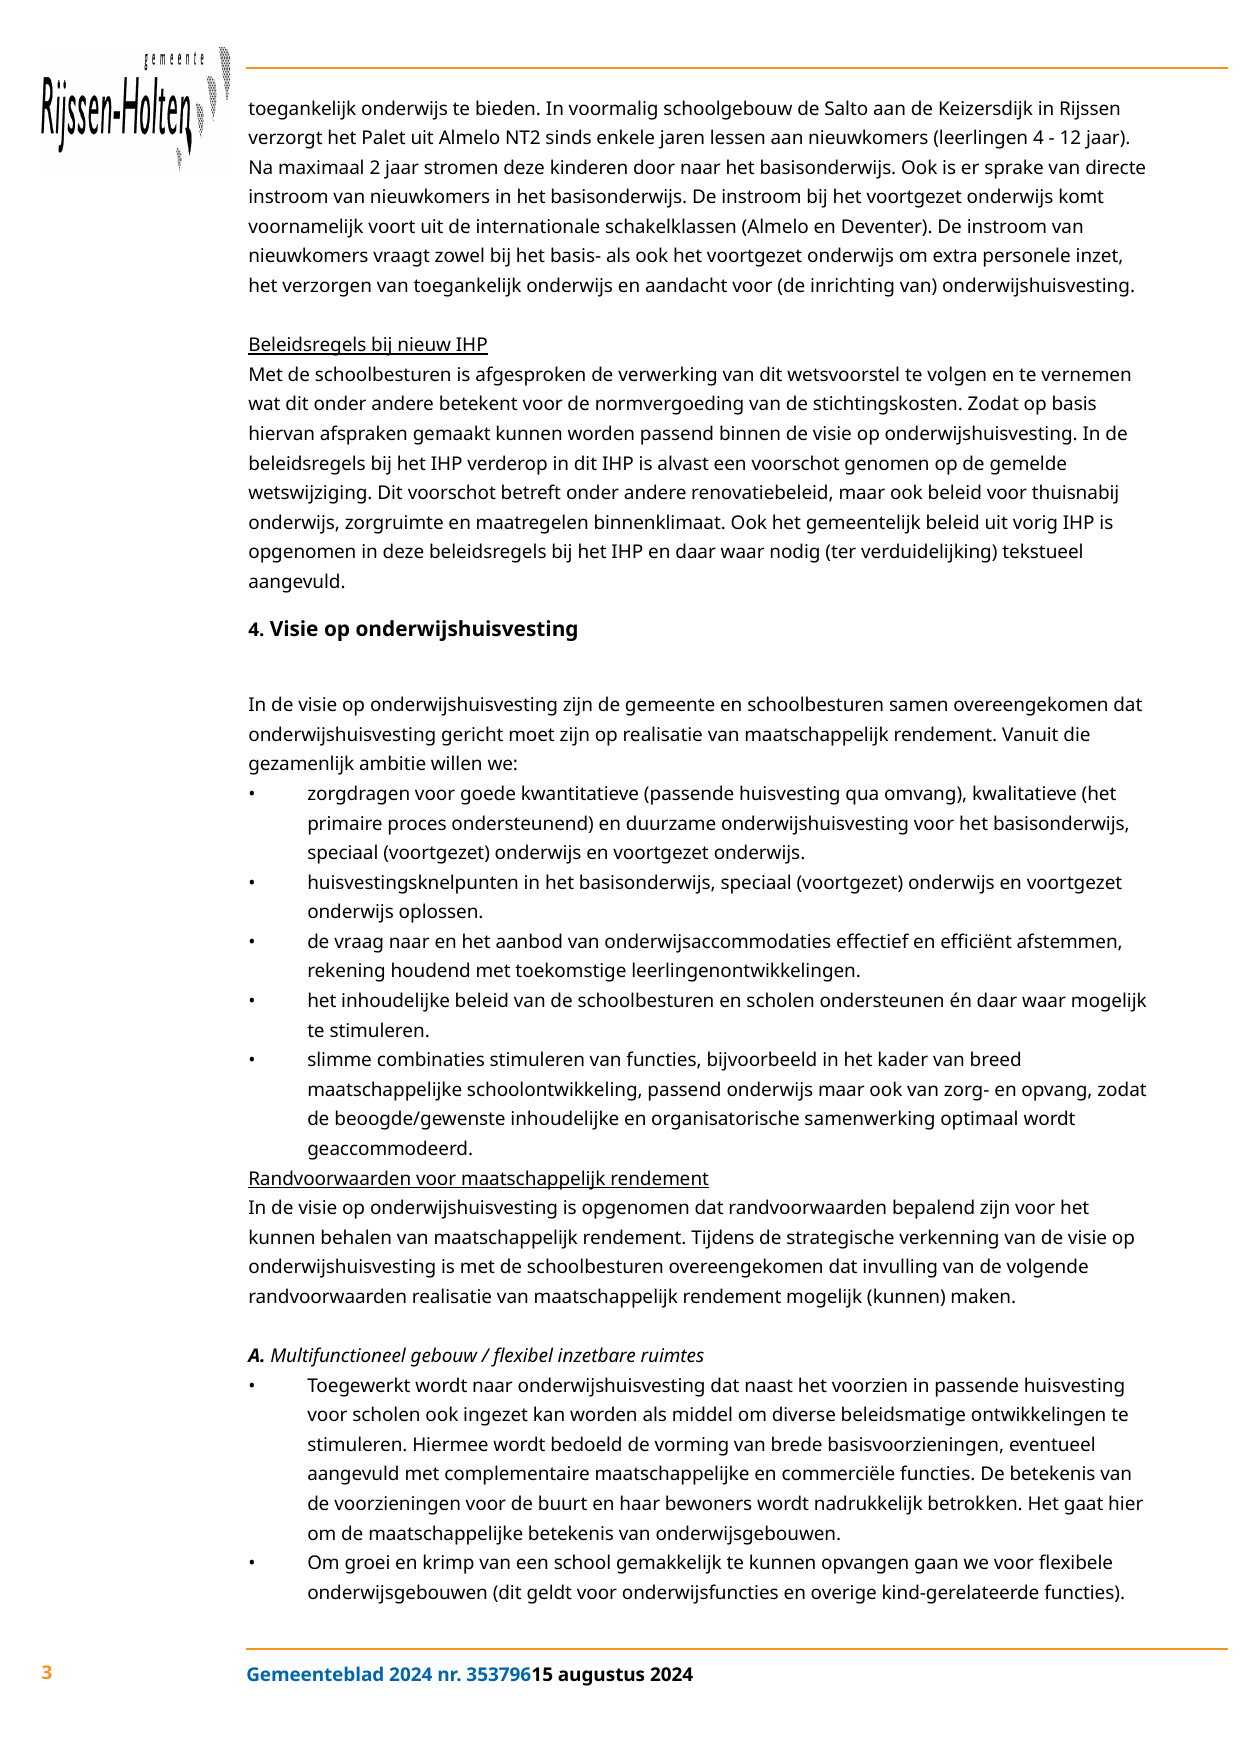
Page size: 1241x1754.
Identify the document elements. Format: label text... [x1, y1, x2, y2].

text In de visie op onderwijshuisvesting zijn de gemeente en schoolbesturen samen overeengekomen dat onderwijshuisvesting gericht moet zijn op realisatie van maatschappelijk rendement. Vanuit die gezamenlijk ambitie willen we: [248, 691, 1152, 776]
text In de visie op onderwijshuisvesting is opgenomen dat randvoorwaarden bepalend zijn voor het kunnen behalen van maatschappelijk rendement. Tijdens de strategische verkenning van de visie op onderwijshuisvesting is met de schoolbesturen overeengekomen dat invulling van de volgende randvoorwaarden realisatie van maatschappelijk rendement mogelijk (kunnen) maken. [248, 1194, 1152, 1309]
text A. Multifunctioneel gebouw / flexibel inzetbare ruimtes [248, 1342, 1152, 1368]
list de vraag naar en het aanbod van onderwijsaccommodaties effectief en efficiënt afstemmen, rekening houdend met toekomstige leerlingenontwikkelingen. [248, 928, 1152, 983]
list zorgdragen voor goede kwantitatieve (passende huisvesting qua omvang), kwalitatieve (het primaire proces ondersteunend) en duurzame onderwijshuisvesting voor het basisonderwijs, speciaal (voortgezet) onderwijs en voortgezet onderwijs. [248, 780, 1152, 865]
text toegankelijk onderwijs te bieden. In voormalig schoolgebouw de Salto aan de Keizersdijk in Rijssen verzorgt het Palet uit Almelo NT2 sinds enkele jaren lessen aan nieuwkomers (leerlingen 4 - 12 jaar). Na maximaal 2 jaar stromen deze kinderen door naar het basisonderwijs. Ook is er sprake van directe instroom van nieuwkomers in het basisonderwijs. De instroom bij het voortgezet onderwijs komt voornamelijk voort uit de internationale schakelklassen (Almelo en Deventer). De instroom van nieuwkomers vraagt zowel bij het basis- als ook het voortgezet onderwijs om extra personele inzet, het verzorgen van toegankelijk onderwijs en aandacht voor (de inrichting van) onderwijshuisvesting. [248, 95, 1152, 298]
list Toegewerkt wordt naar onderwijshuisvesting dat naast het voorzien in passende huisvesting voor scholen ook ingezet kan worden als middel om diverse beleidsmatige ontwikkelingen te stimuleren. Hiermee wordt bedoeld de vorming van brede basisvoorzieningen, eventueel aangevuld met complementaire maatschappelijke en commerciële functies. De betekenis van de voorzieningen voor de buurt en haar bewoners wordt nadrukkelijk betrokken. Het gaat hier om de maatschappelijke betekenis van onderwijsgebouwen. [248, 1372, 1152, 1546]
list het inhoudelijke beleid van de schoolbesturen en scholen ondersteunen én daar waar mogelijk te stimuleren. [248, 987, 1152, 1043]
list slimme combinaties stimuleren van functies, bijvoorbeeld in het kader van breed maatschappelijke schoolontwikkeling, passend onderwijs maar ook van zorg- en opvang, zodat de beoogde/gewenste inhoudelijke en organisatorische samenwerking optimaal wordt geaccommodeerd. [248, 1046, 1152, 1161]
picture [41, 47, 231, 172]
text Beleidsregels bij nieuw IHP [248, 331, 1152, 357]
text Randvoorwaarden voor maatschappelijk rendement [248, 1165, 1152, 1191]
list huisvestingsknelpunten in het basisonderwijs, speciaal (voortgezet) onderwijs en voortgezet onderwijs oplossen. [248, 869, 1152, 924]
text 4. Visie op onderwijshuisvesting [248, 614, 1152, 642]
list Om groei en krimp van een school gemakkelijk te kunnen opvangen gaan we voor flexibele onderwijsgebouwen (dit geldt voor onderwijsfuncties en overige kind-gerelateerde functies). [248, 1549, 1152, 1605]
text Met de schoolbesturen is afgesproken de verwerking van dit wetsvoorstel te volgen en te vernemen wat dit onder andere betekent voor de normvergoeding van de stichtingskosten. Zodat op basis hiervan afspraken gemaakt kunnen worden passend binnen de visie op onderwijshuisvesting. In de beleidsregels bij het IHP verderop in dit IHP is alvast een voorschot genomen op de gemelde wetswijziging. Dit voorschot betreft onder andere renovatiebeleid, maar ook beleid voor thuisnabij onderwijs, zorgruimte en maatregelen binnenklimaat. Ook het gemeentelijk beleid uit vorig IHP is opgenomen in deze beleidsregels bij het IHP en daar waar nodig (ter verduidelijking) tekstueel aangevuld. [248, 361, 1152, 594]
